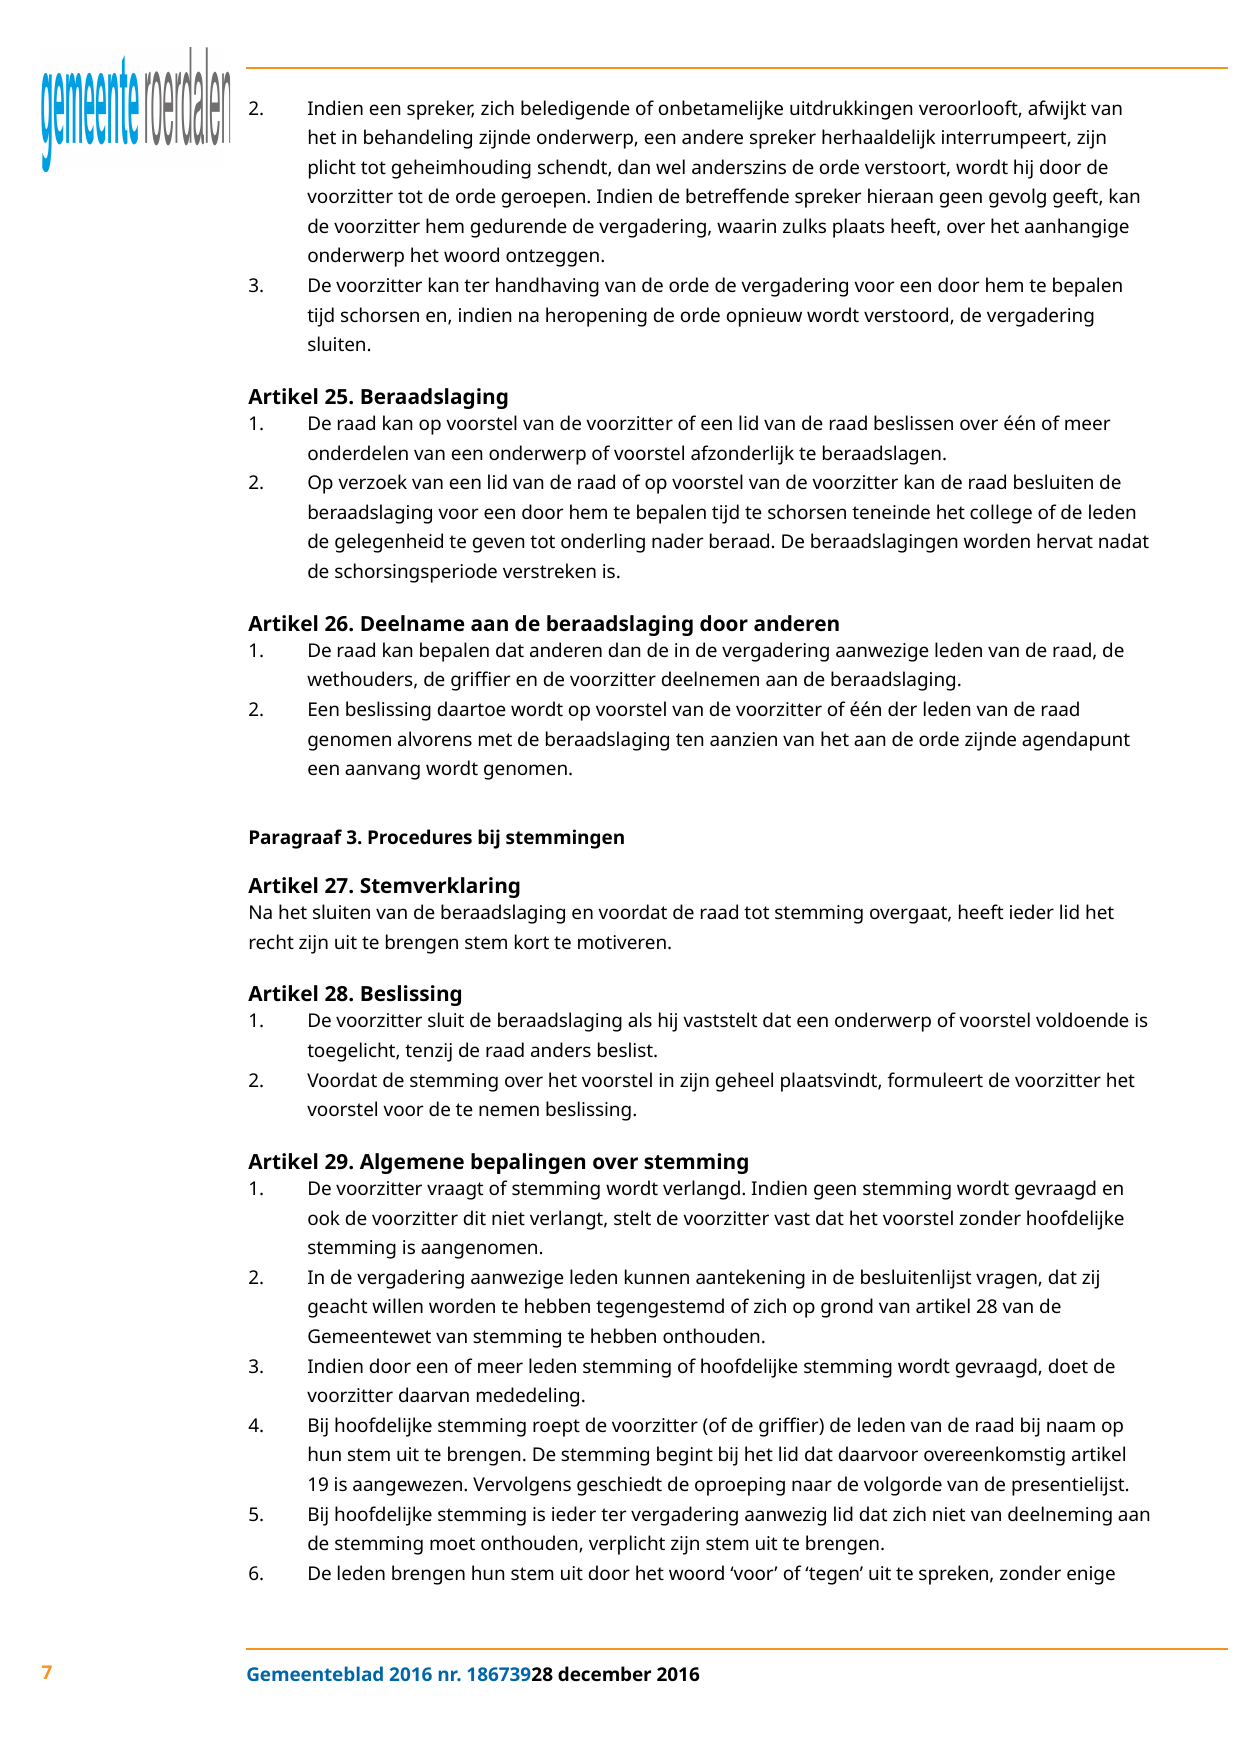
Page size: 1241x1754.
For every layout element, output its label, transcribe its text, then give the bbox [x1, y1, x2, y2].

text Artikel 26. Deelname aan de beraadslaging door anderen [248, 609, 1152, 637]
text Na het sluiten van de beraadslaging en voordat de raad tot stemming overgaat, heeft ieder lid het recht zijn uit te brengen stem kort te motiveren. [248, 899, 1152, 954]
list In de vergadering aanwezige leden kunnen aantekening in de besluitenlijst vragen, dat zij geacht willen worden te hebben tegengestemd of zich op grond van artikel 28 van de Gemeentewet van stemming te hebben onthouden. [248, 1264, 1152, 1349]
list Bij hoofdelijke stemming is ieder ter vergadering aanwezig lid dat zich niet van deelneming aan de stemming moet onthouden, verplicht zijn stem uit te brengen. [248, 1501, 1152, 1556]
list De voorzitter vraagt of stemming wordt verlangd. Indien geen stemming wordt gevraagd en ook de voorzitter dit niet verlangt, stelt de voorzitter vast dat het voorstel zonder hoofdelijke stemming is aangenomen. [248, 1175, 1152, 1260]
text Artikel 28. Beslissing [248, 979, 1152, 1008]
list Een beslissing daartoe wordt op voorstel van de voorzitter of één der leden van de raad genomen alvorens met de beraadslaging ten aanzien van het aan de orde zijnde agendapunt een aanvang wordt genomen. [248, 696, 1152, 781]
list De voorzitter sluit de beraadslaging als hij vaststelt dat een onderwerp of voorstel voldoende is toegelicht, tenzij de raad anders beslist. [248, 1008, 1152, 1063]
picture [41, 47, 231, 172]
list Bij hoofdelijke stemming roept de voorzitter (of de griffier) de leden van de raad bij naam op hun stem uit te brengen. De stemming begint bij het lid dat daarvoor overeenkomstig artikel 19 is aangewezen. Vervolgens geschiedt de oproeping naar de volgorde van de presentielijst. [248, 1412, 1152, 1497]
text Artikel 29. Algemene bepalingen over stemming [248, 1147, 1152, 1175]
list Indien door een of meer leden stemming of hoofdelijke stemming wordt gevraagd, doet de voorzitter daarvan mededeling. [248, 1353, 1152, 1408]
list De voorzitter kan ter handhaving van de orde de vergadering voor een door hem te bepalen tijd schorsen en, indien na heropening de orde opnieuw wordt verstoord, de vergadering sluiten. [248, 272, 1152, 357]
list Op verzoek van een lid van de raad of op voorstel van de voorzitter kan de raad besluiten de beraadslaging voor een door hem te bepalen tijd te schorsen teneinde het college of de leden de gelegenheid te geven tot onderling nader beraad. De beraadslagingen worden hervat nadat de schorsingsperiode verstreken is. [248, 469, 1152, 584]
list Voordat de stemming over het voorstel in zijn geheel plaatsvindt, formuleert de voorzitter het voorstel voor de te nemen beslissing. [248, 1067, 1152, 1122]
list Indien een spreker, zich beledigende of onbetamelijke uitdrukkingen veroorlooft, afwijkt van het in behandeling zijnde onderwerp, een andere spreker herhaaldelijk interrumpeert, zijn plicht tot geheimhouding schendt, dan wel anderszins de orde verstoort, wordt hij door de voorzitter tot de orde geroepen. Indien de betreffende spreker hieraan geen gevolg geeft, kan de voorzitter hem gedurende de vergadering, waarin zulks plaats heeft, over het aanhangige onderwerp het woord ontzeggen. [248, 95, 1152, 268]
list De raad kan op voorstel van de voorzitter of een lid van de raad beslissen over één of meer onderdelen van een onderwerp of voorstel afzonderlijk te beraadslagen. [248, 410, 1152, 466]
list De raad kan bepalen dat anderen dan de in de vergadering aanwezige leden van de raad, de wethouders, de griffier en de voorzitter deelnemen aan de beraadslaging. [248, 637, 1152, 692]
text Artikel 27. Stemverklaring [248, 871, 1152, 899]
text Artikel 25. Beraadslaging [248, 382, 1152, 410]
text Paragraaf 3. Procedures bij stemmingen [248, 824, 1152, 850]
picture [41, 134, 48, 172]
list De leden brengen hun stem uit door het woord ‘voor’ of ‘tegen’ uit te spreken, zonder enige [248, 1560, 1152, 1586]
